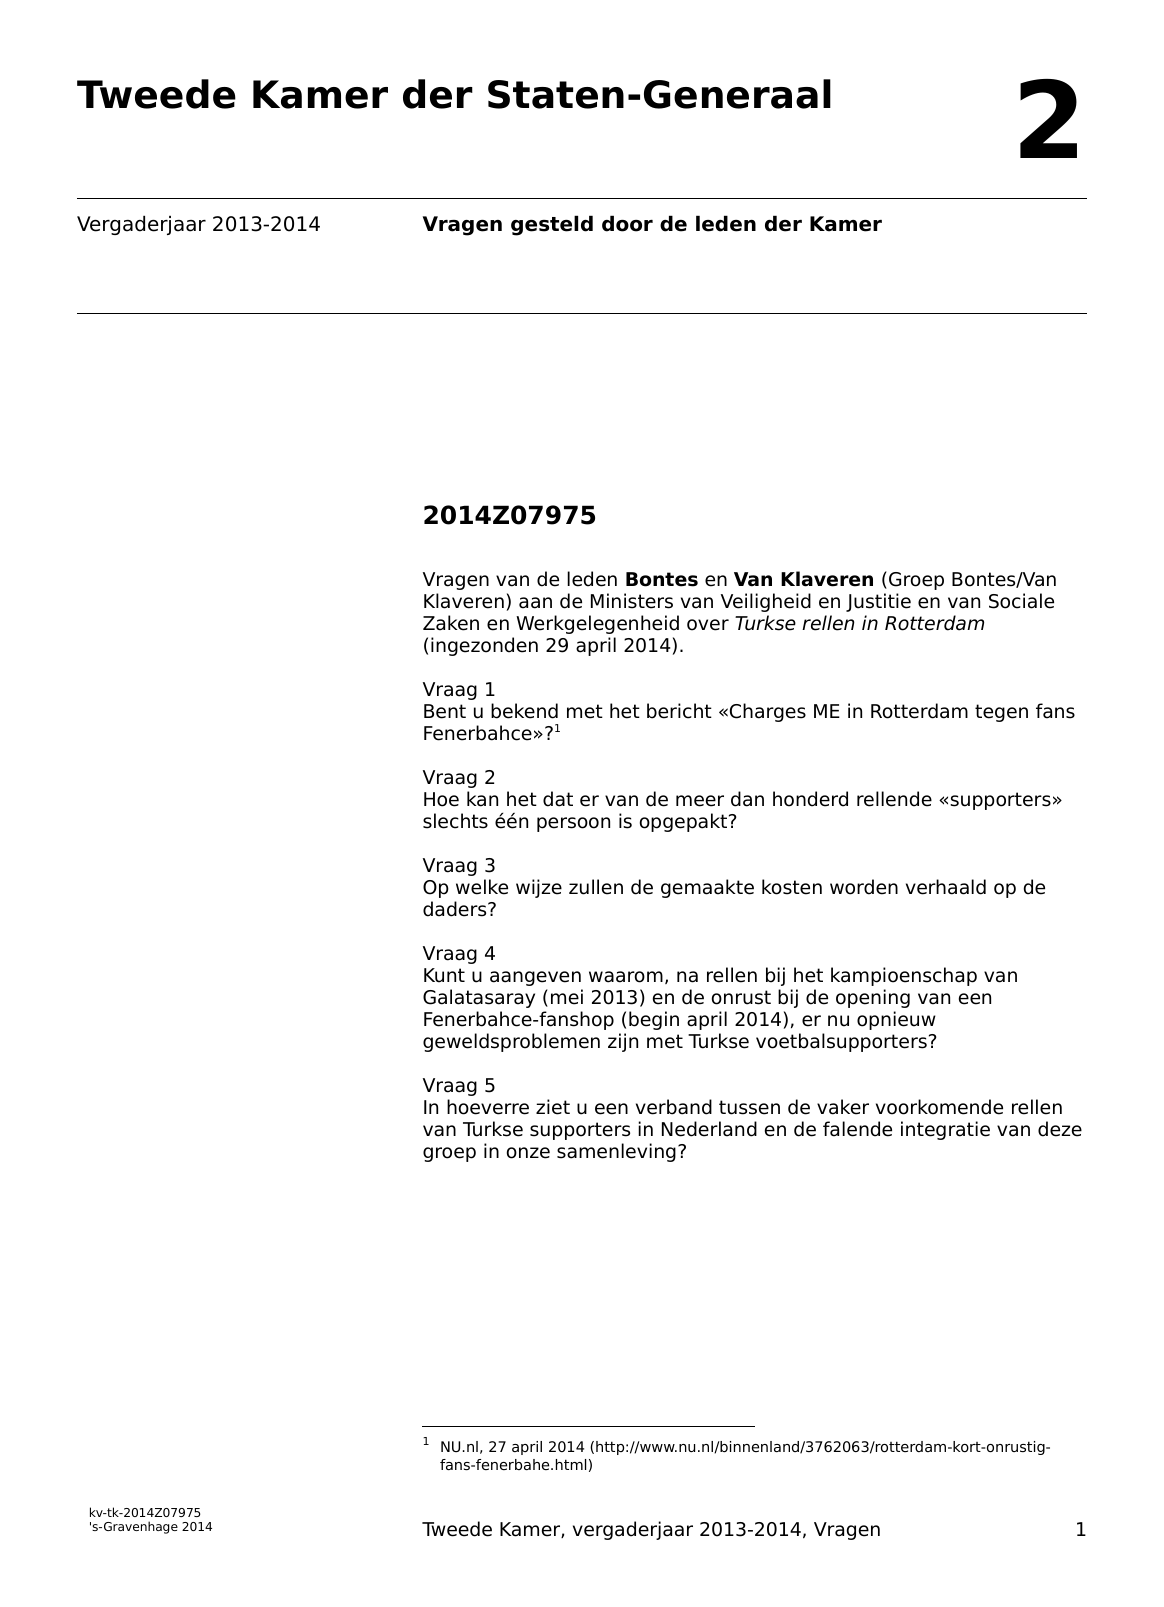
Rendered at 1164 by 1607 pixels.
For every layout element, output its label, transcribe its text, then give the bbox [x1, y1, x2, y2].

text Vraag 2 [422, 767, 1087, 789]
text Hoe kan het dat er van de meer dan honderd rellende «supporters» slechts één persoon is opgepakt? [422, 789, 1087, 833]
text Vraag 4 [422, 943, 1087, 965]
table_cell Vergaderjaar 2013-2014 [77, 199, 422, 313]
text Vragen van de leden Bontes en Van Klaveren (Groep Bontes/Van Klaveren) aan de Ministers van Veiligheid en Justitie en van Sociale Zaken en Werkgelegenheid over Turkse rellen in Rotterdam (ingezonden 29 april 2014). [422, 569, 1087, 657]
text Kunt u aangeven waarom, na rellen bij het kampioenschap van Galatasaray (mei 2013) en de onrust bij de opening van een Fenerbahce-fanshop (begin april 2014), er nu opnieuw geweldsproblemen zijn met Turkse voetbalsupporters? [422, 965, 1087, 1053]
text In hoeverre ziet u een verband tussen de vaker voorkomende rellen van Turkse supporters in Nederland en de falende integratie van deze groep in onze samenleving? [422, 1097, 1087, 1163]
text NU.nl, 27 april 2014 (http://www.nu.nl/binnenland/3762063/rotterdam-kort-onrustig-fans-fenerbahe.html) [422, 1435, 1087, 1474]
text Vraag 5 [422, 1075, 1087, 1097]
table_cell Vragen gesteld door de leden der Kamer [422, 199, 1087, 313]
text 2014Z07975 [422, 501, 1087, 531]
table_header Tweede Kamer der Staten-Generaal [77, 59, 886, 198]
text Op welke wijze zullen de gemaakte kosten worden verhaald op de daders? [422, 877, 1087, 921]
text Vraag 3 [422, 855, 1087, 877]
table_header 2 [886, 59, 1087, 198]
text 's-Gravenhage 2014 [88, 1520, 323, 1534]
text Vraag 1 [422, 679, 1087, 701]
text kv-tk-2014Z07975 [88, 1506, 323, 1520]
text Bent u bekend met het bericht «Charges ME in Rotterdam tegen fans Fenerbahce»? [422, 701, 1087, 745]
